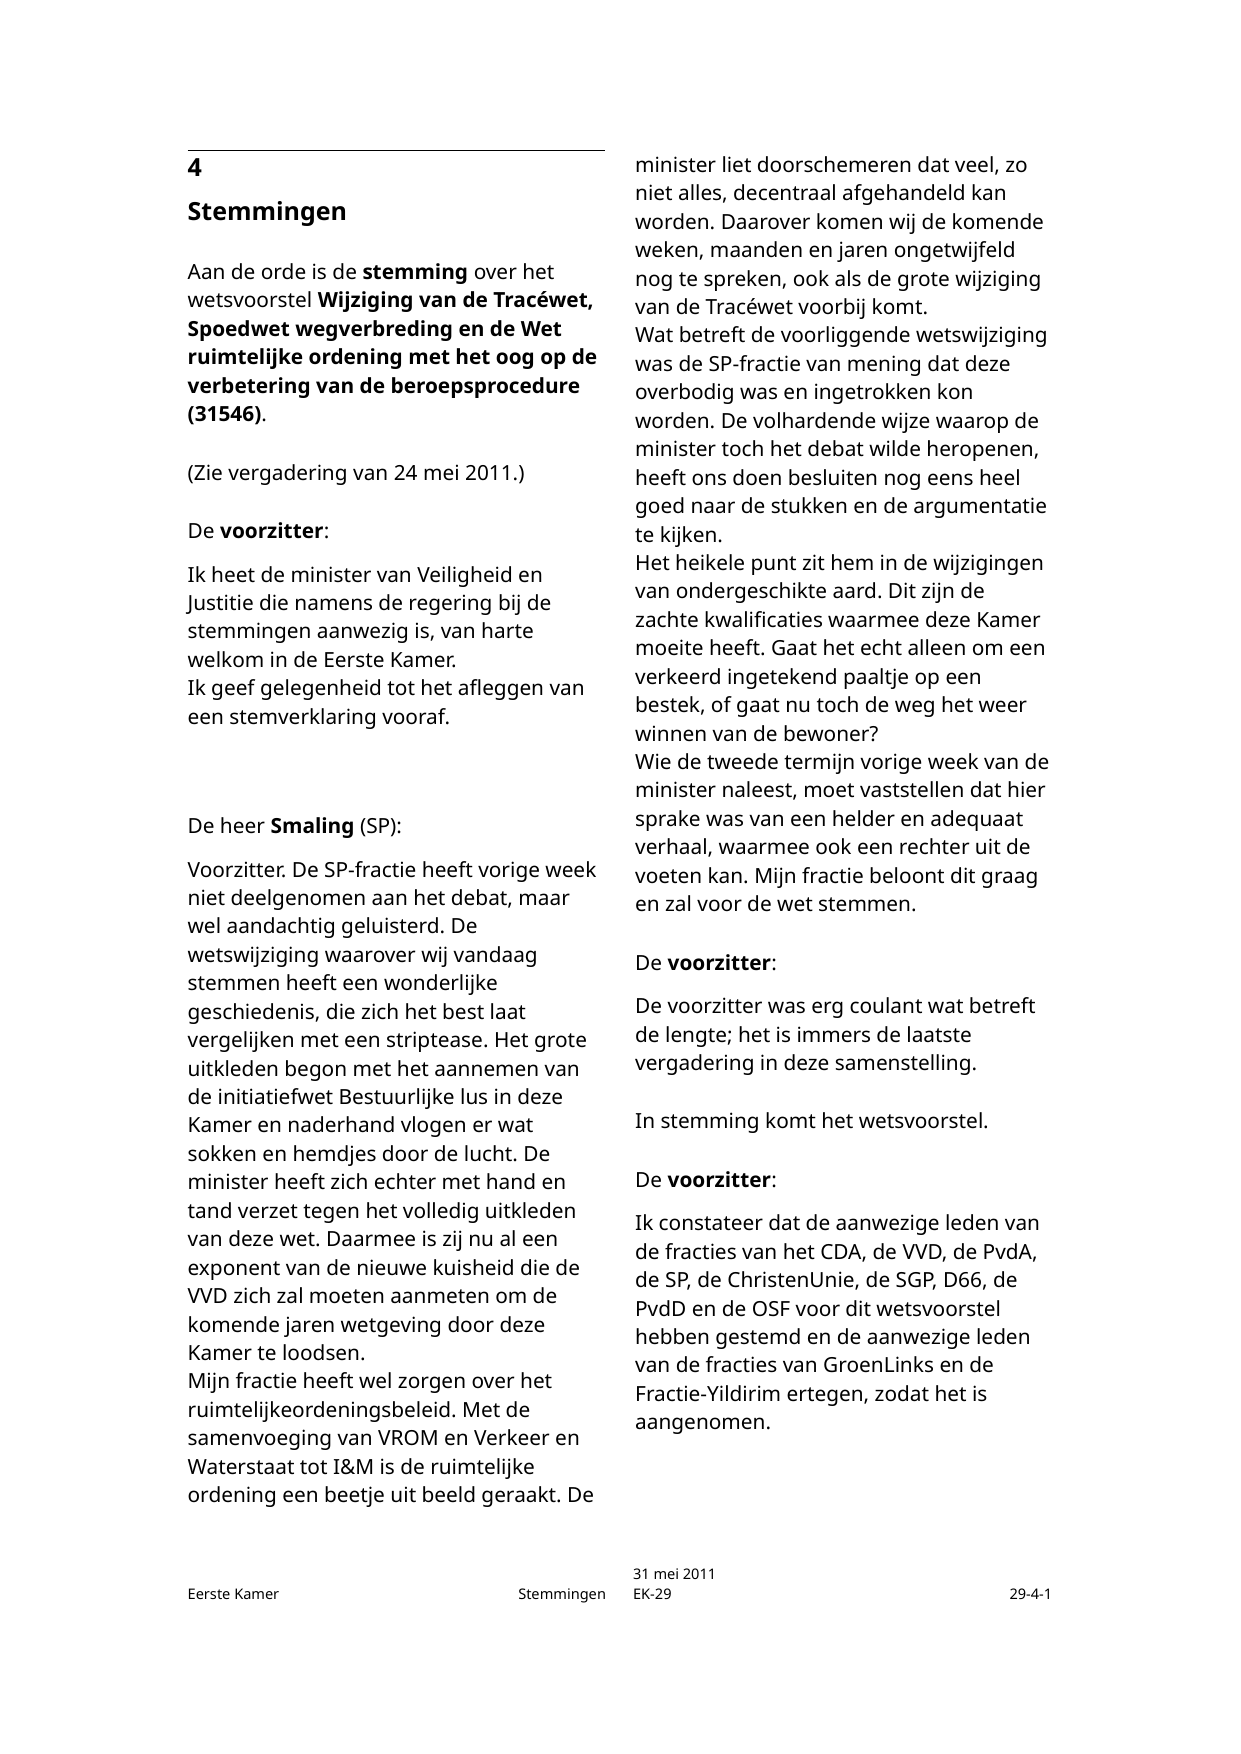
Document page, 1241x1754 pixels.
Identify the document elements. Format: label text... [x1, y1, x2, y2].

text  [187, 760, 605, 789]
text (Zie vergadering van 24 mei 2011.) [187, 458, 605, 486]
text minister liet doorschemeren dat veel, zo niet alles, decentraal afgehandeld kan worden. Daarover komen wij de komende weken, maanden en jaren ongetwijfeld nog te spreken, ook als de grote wijziging van de Tracéwet voorbij komt. [635, 150, 1053, 321]
text Ik geef gelegenheid tot het afleggen van een stemverklaring vooraf. [187, 673, 605, 730]
text De voorzitter was erg coulant wat betreft de lengte; het is immers de laatste vergadering in deze samenstelling. [635, 991, 1053, 1077]
text In stemming komt het wetsvoorstel. [635, 1107, 1053, 1135]
text De voorzitter: [635, 948, 1053, 976]
text Stemmingen [187, 193, 605, 227]
text De heer Smaling (SP): [187, 811, 605, 840]
text De voorzitter: [635, 1165, 1053, 1193]
text Het heikele punt zit hem in de wijzigingen van ondergeschikte aard. Dit zijn de zachte kwalificaties waarmee deze Kamer moeite heeft. Gaat het echt alleen om een verkeerd ingetekend paaltje op een bestek, of gaat nu toch de weg het weer winnen van de bewoner? [635, 548, 1053, 747]
text Aan de orde is de stemming over het wetsvoorstel Wijziging van de Tracéwet, Spoedwet wegverbreding en de Wet ruimtelijke ordening met het oog op de verbetering van de beroepsprocedure (31546). [187, 257, 605, 428]
text Wie de tweede termijn vorige week van de minister naleest, moet vaststellen dat hier sprake was van een helder en adequaat verhaal, waarmee ook een rechter uit de voeten kan. Mijn fractie beloont dit graag en zal voor de wet stemmen. [635, 747, 1053, 918]
text Wat betreft de voorliggende wetswijziging was de SP-fractie van mening dat deze overbodig was en ingetrokken kon worden. De volhardende wijze waarop de minister toch het debat wilde heropenen, heeft ons doen besluiten nog eens heel goed naar de stukken en de argumentatie te kijken. [635, 321, 1053, 548]
text Voorzitter. De SP-fractie heeft vorige week niet deelgenomen aan het debat, maar wel aandachtig geluisterd. De wetswijziging waarover wij vandaag stemmen heeft een wonderlijke geschiedenis, die zich het best laat vergelijken met een striptease. Het grote uitkleden begon met het aannemen van de initiatiefwet Bestuurlijke lus in deze Kamer en naderhand vlogen er wat sokken en hemdjes door de lucht. De minister heeft zich echter met hand en tand verzet tegen het volledig uitkleden van deze wet. Daarmee is zij nu al een exponent van de nieuwe kuisheid die de VVD zich zal moeten aanmeten om de komende jaren wetgeving door deze Kamer te loodsen. [187, 855, 605, 1367]
text Mijn fractie heeft wel zorgen over het ruimtelijkeordeningsbeleid. Met de samenvoeging van VROM en Verkeer en Waterstaat tot I&M is de ruimtelijke ordening een beetje uit beeld geraakt. De [187, 1367, 605, 1509]
text Ik constateer dat de aanwezige leden van de fracties van het CDA, de VVD, de PvdA, de SP, de ChristenUnie, de SGP, D66, de PvdD en de OSF voor dit wetsvoorstel hebben gestemd en de aanwezige leden van de fracties van GroenLinks en de Fractie-Yildirim ertegen, zodat het is aangenomen. [635, 1208, 1053, 1436]
text De voorzitter: [187, 516, 605, 545]
text 4 [187, 151, 605, 184]
text Ik heet de minister van Veiligheid en Justitie die namens de regering bij de stemmingen aanwezig is, van harte welkom in de Eerste Kamer. [187, 560, 605, 673]
